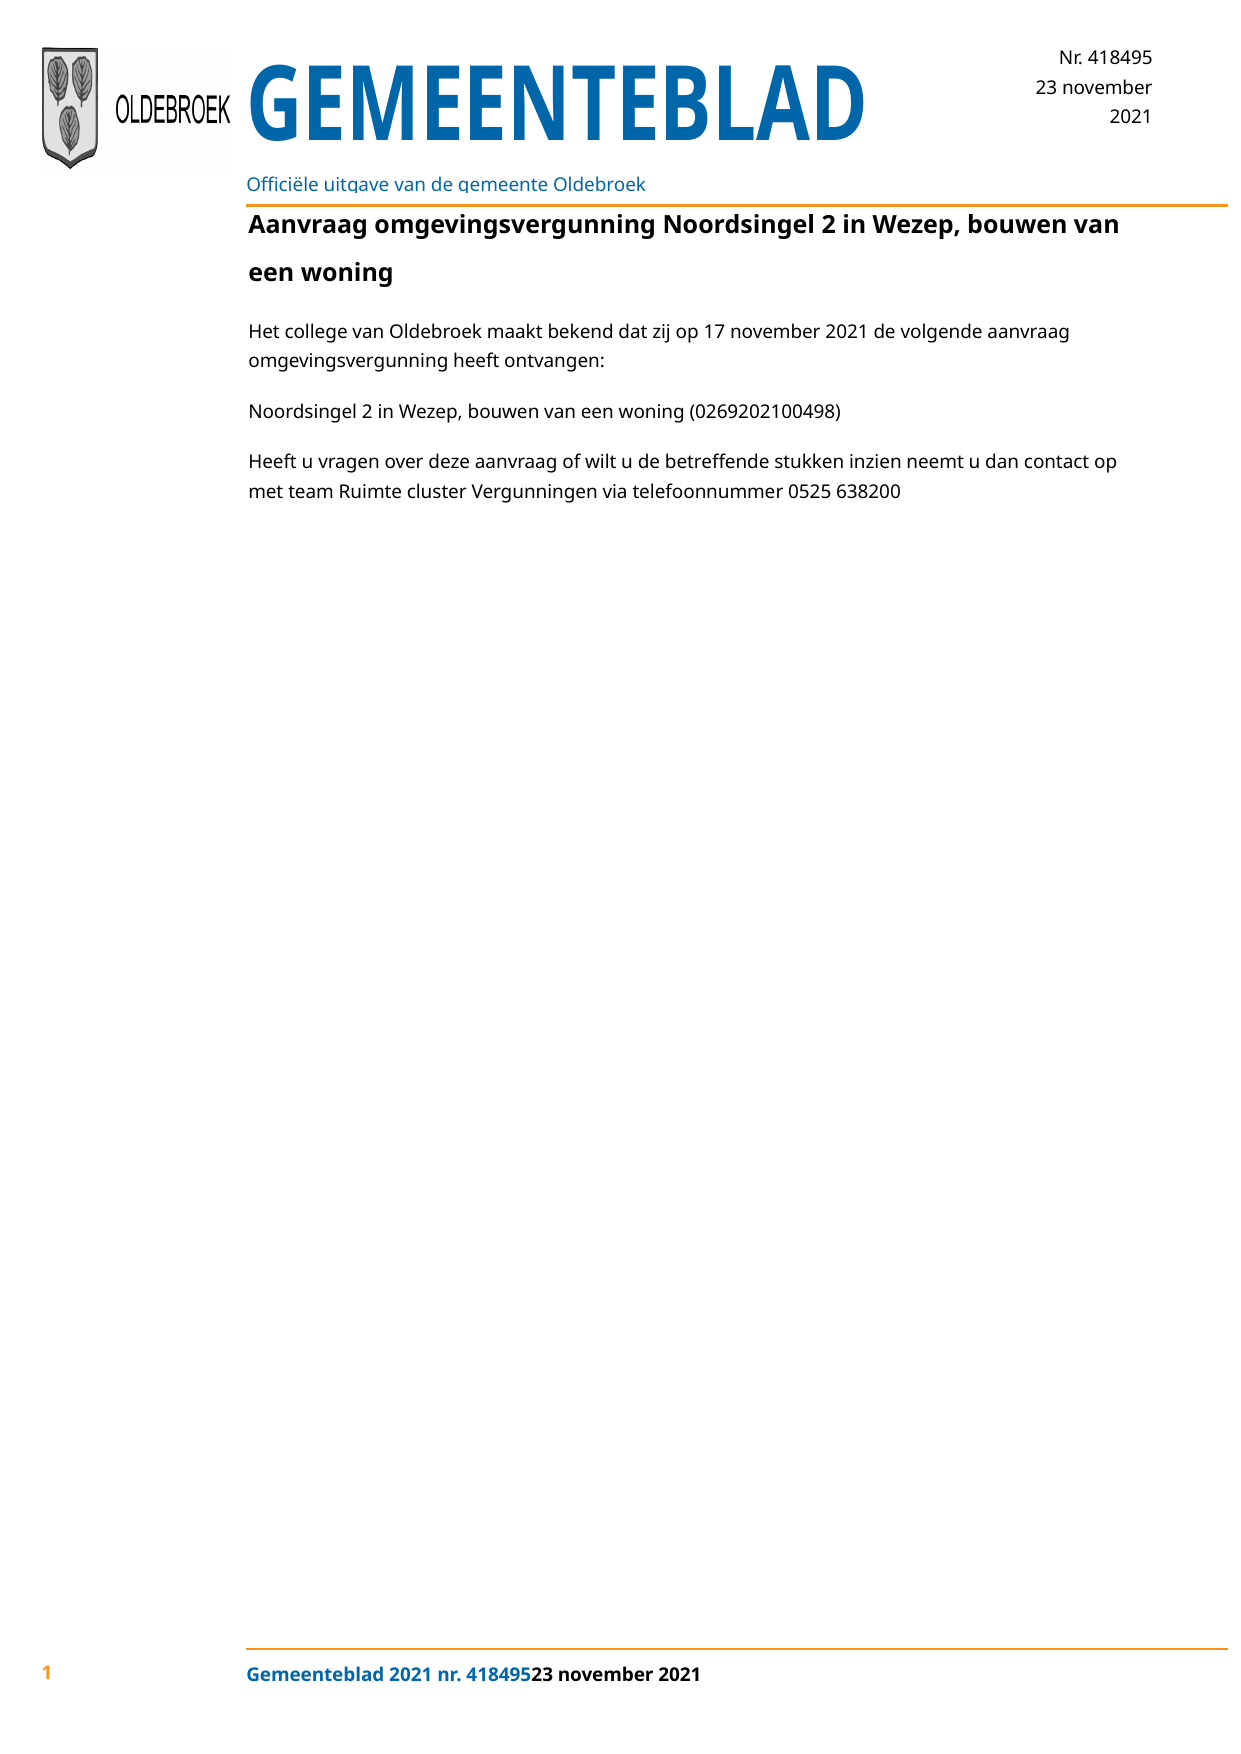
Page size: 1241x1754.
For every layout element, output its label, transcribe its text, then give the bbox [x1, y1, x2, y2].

text Noordsingel 2 in Wezep, bouwen van een woning (0269202100498) [248, 398, 1152, 424]
text Het college van Oldebroek maakt bekend dat zij op 17 november 2021 de volgende aanvraag omgevingsvergunning heeft ontvangen: [248, 318, 1152, 373]
text Heeft u vragen over deze aanvraag of wilt u de betreffende stukken inzien neemt u dan contact op met team Ruimte cluster Vergunningen via telefoonnummer 0525 638200 [248, 448, 1152, 504]
picture [41, 47, 231, 172]
text Aanvraag omgevingsvergunning Noordsingel 2 in Wezep, bouwen van een woning [248, 207, 1152, 288]
